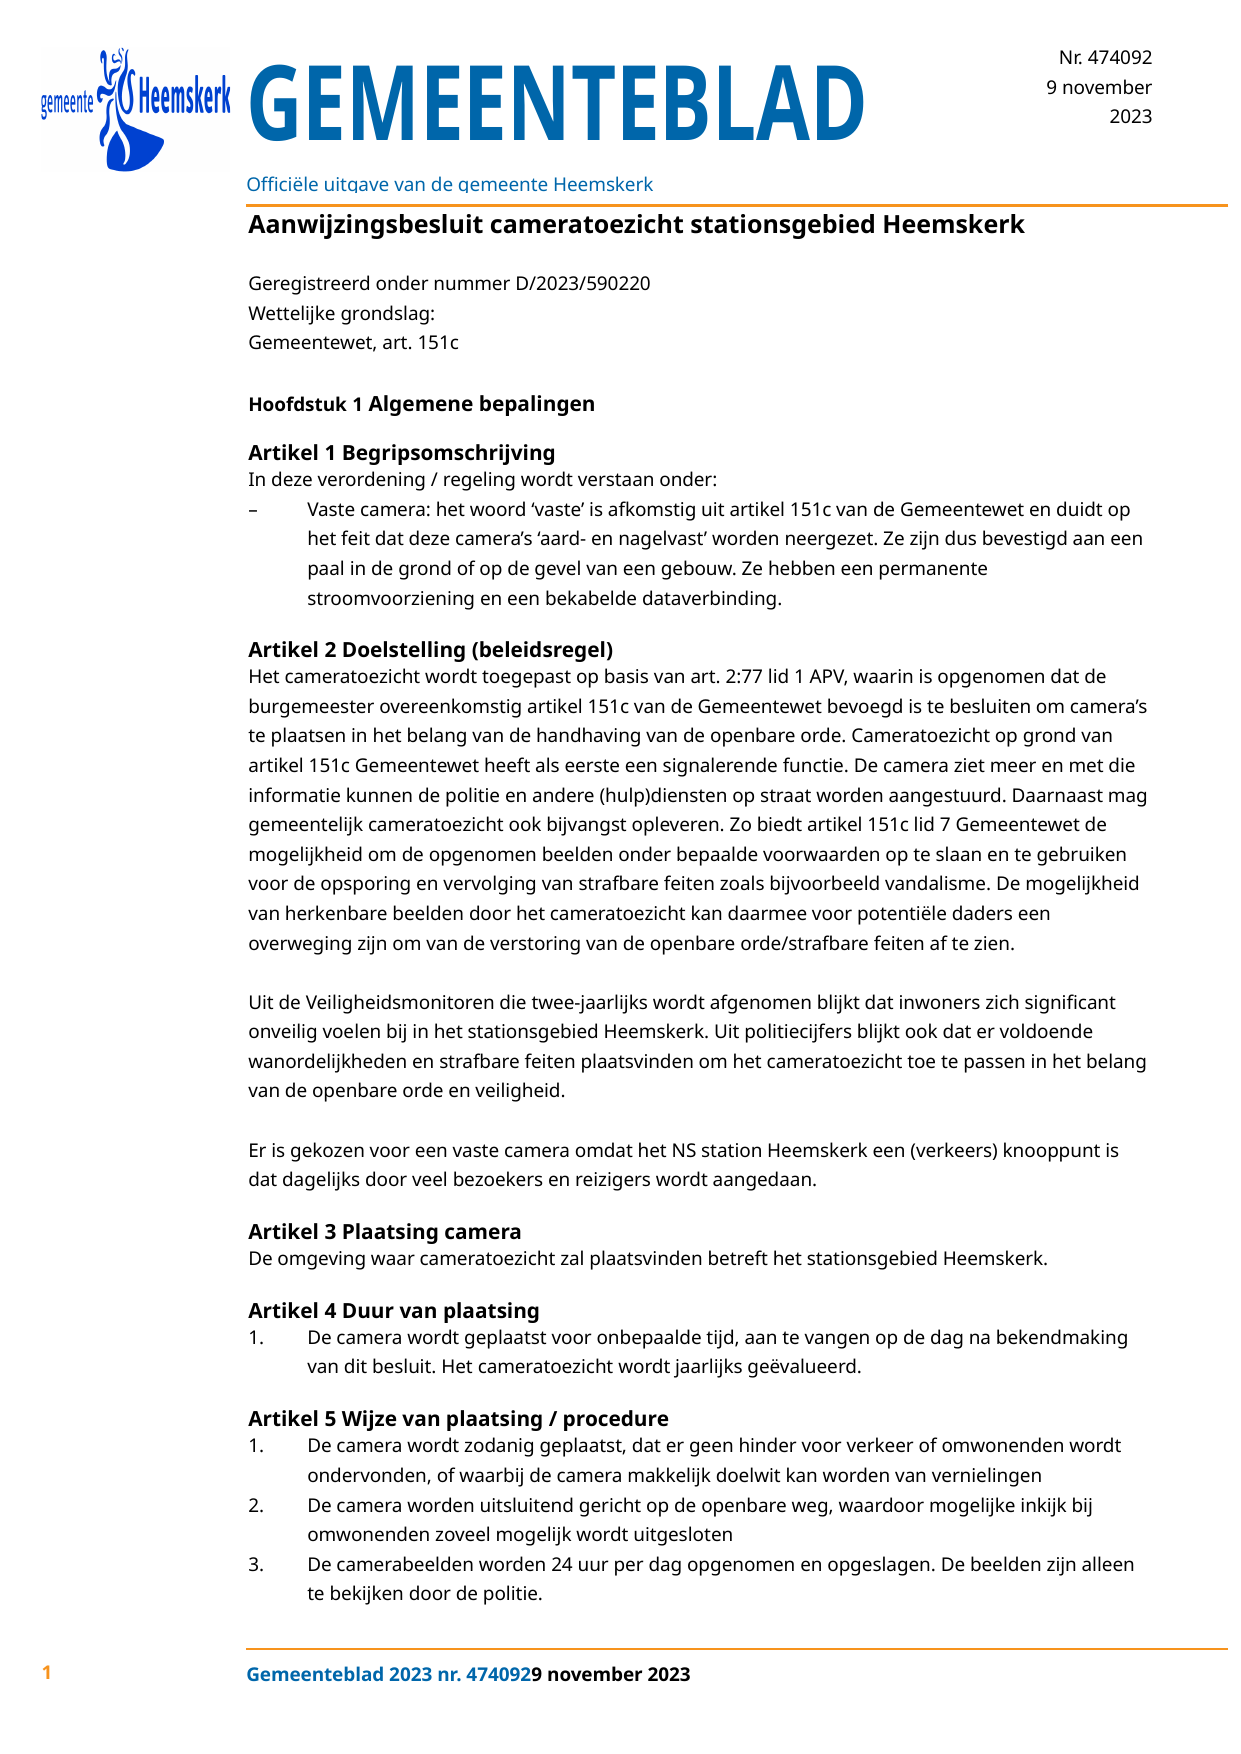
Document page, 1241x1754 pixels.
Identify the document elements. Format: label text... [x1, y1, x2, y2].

text Artikel 5 Wijze van plaatsing / procedure [248, 1404, 1152, 1433]
text Artikel 2 Doelstelling (beleidsregel) [248, 635, 1152, 663]
text Uit de Veiligheidsmonitoren die twee-jaarlijks wordt afgenomen blijkt dat inwoners zich significant onveilig voelen bij in het stationsgebied Heemskerk. Uit politiecijfers blijkt ook dat er voldoende wanordelijkheden en strafbare feiten plaatsvinden om het cameratoezicht toe te passen in het belang van de openbare orde en veiligheid. [248, 989, 1152, 1103]
text Hoofdstuk 1 Algemene bepalingen [248, 389, 1152, 417]
text De omgeving waar cameratoezicht zal plaatsvinden betreft het stationsgebied Heemskerk. [248, 1245, 1152, 1271]
text Gemeentewet, art. 151c [248, 329, 1152, 355]
text Wettelijke grondslag: [248, 300, 1152, 326]
text Artikel 4 Duur van plaatsing [248, 1296, 1152, 1324]
text Aanwijzingsbesluit cameratoezicht stationsgebied Heemskerk [248, 207, 1152, 241]
list De camera worden uitsluitend gericht op de openbare weg, waardoor mogelijke inkijk bij omwonenden zoveel mogelijk wordt uitgesloten [248, 1492, 1152, 1547]
list De camera wordt zodanig geplaatst, dat er geen hinder voor verkeer of omwonenden wordt ondervonden, of waarbij de camera makkelijk doelwit kan worden van vernielingen [248, 1433, 1152, 1488]
text Artikel 1 Begripsomschrijving [248, 438, 1152, 466]
picture [41, 47, 231, 172]
text In deze verordening / regeling wordt verstaan onder: [248, 466, 1152, 492]
list De camerabeelden worden 24 uur per dag opgenomen en opgeslagen. De beelden zijn alleen te bekijken door de politie. [248, 1551, 1152, 1606]
text Geregistreerd onder nummer D/2023/590220 [248, 270, 1152, 296]
text Het cameratoezicht wordt toegepast op basis van art. 2:77 lid 1 APV, waarin is opgenomen dat de burgemeester overeenkomstig artikel 151c van de Gemeentewet bevoegd is te besluiten om camera’s te plaatsen in het belang van de handhaving van de openbare orde. Cameratoezicht op grond van artikel 151c Gemeentewet heeft als eerste een signalerende functie. De camera ziet meer en met die informatie kunnen de politie en andere (hulp)diensten op straat worden aangestuurd. Daarnaast mag gemeentelijk cameratoezicht ook bijvangst opleveren. Zo biedt artikel 151c lid 7 Gemeentewet de mogelijkheid om de opgenomen beelden onder bepaalde voorwaarden op te slaan en te gebruiken voor de opsporing en vervolging van strafbare feiten zoals bijvoorbeeld vandalisme. De mogelijkheid van herkenbare beelden door het cameratoezicht kan daarmee voor potentiële daders een overweging zijn om van de verstoring van de openbare orde/strafbare feiten af te zien. [248, 663, 1152, 956]
list De camera wordt geplaatst voor onbepaalde tijd, aan te vangen op de dag na bekendmaking van dit besluit. Het cameratoezicht wordt jaarlijks geëvalueerd. [248, 1324, 1152, 1379]
text Er is gekozen voor een vaste camera omdat het NS station Heemskerk een (verkeers) knooppunt is dat dagelijks door veel bezoekers en reizigers wordt aangedaan. [248, 1137, 1152, 1192]
text Artikel 3 Plaatsing camera [248, 1217, 1152, 1245]
list Vaste camera: het woord ‘vaste’ is afkomstig uit artikel 151c van de Gemeentewet en duidt op het feit dat deze camera’s ‘aard- en nagelvast’ worden neergezet. Ze zijn dus bevestigd aan een paal in de grond of op de gevel van een gebouw. Ze hebben een permanente stroomvoorziening en een bekabelde dataverbinding. [248, 496, 1152, 610]
